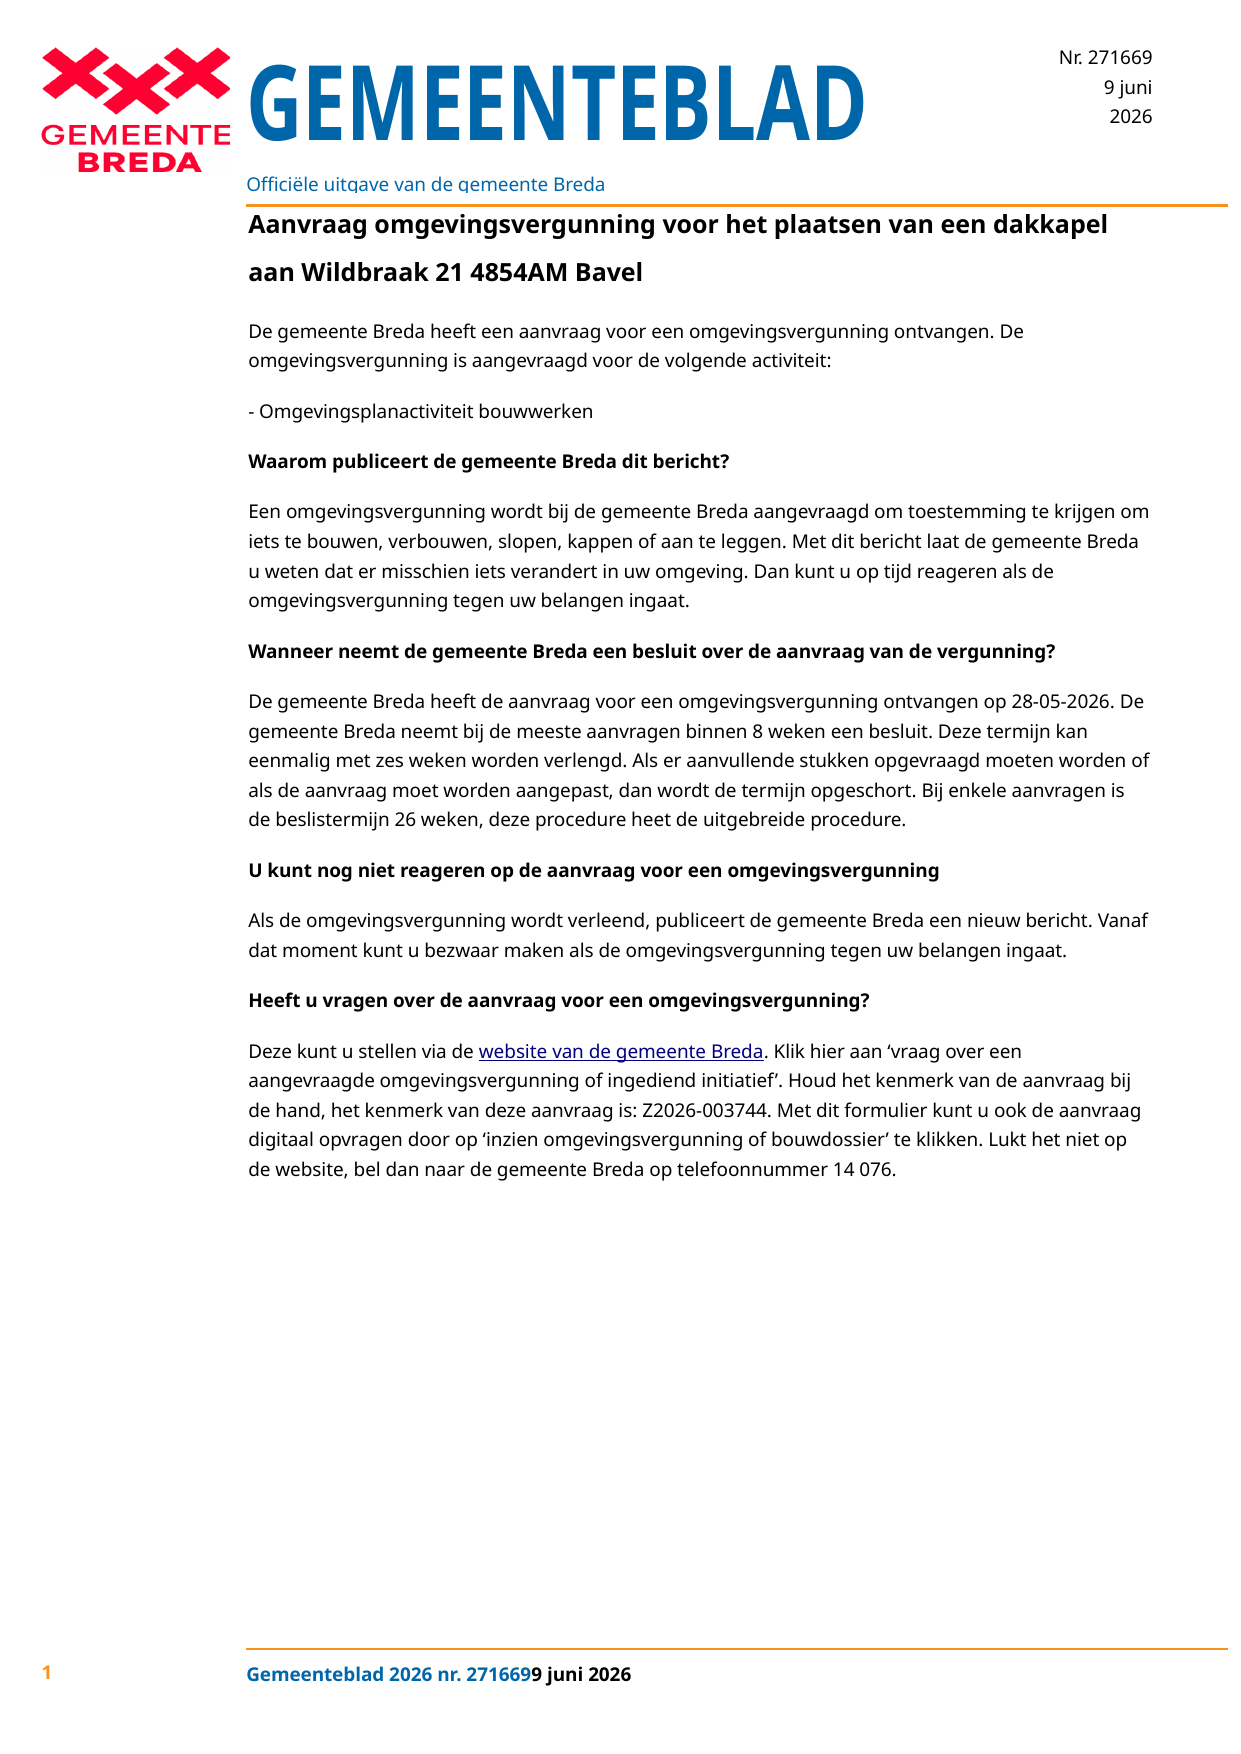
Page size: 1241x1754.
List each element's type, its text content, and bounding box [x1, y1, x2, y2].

text De gemeente Breda heeft een aanvraag voor een omgevingsvergunning ontvangen. De omgevingsvergunning is aangevraagd voor de volgende activiteit: [248, 318, 1152, 373]
text Aanvraag omgevingsvergunning voor het plaatsen van een dakkapel aan Wildbraak 21 4854AM Bavel [248, 207, 1152, 288]
picture [41, 47, 231, 172]
text Deze kunt u stellen via de website van de gemeente Breda. Klik hier aan ‘vraag over een aangevraagde omgevingsvergunning of ingediend initiatief’. Houd het kenmerk van de aanvraag bij de hand, het kenmerk van deze aanvraag is: Z2026-003744. Met dit formulier kunt u ook de aanvraag digitaal opvragen door op ‘inzien omgevingsvergunning of bouwdossier’ te klikken. Lukt het niet op de website, bel dan naar de gemeente Breda op telefoonnummer 14 076. [248, 1038, 1152, 1182]
text Waarom publiceert de gemeente Breda dit bericht? [248, 448, 1152, 474]
text - Omgevingsplanactiviteit bouwwerken [248, 398, 1152, 424]
text Heeft u vragen over de aanvraag voor een omgevingsvergunning? [248, 987, 1152, 1013]
text U kunt nog niet reageren op de aanvraag voor een omgevingsvergunning [248, 857, 1152, 883]
text Een omgevingsvergunning wordt bij de gemeente Breda aangevraagd om toestemming te krijgen om iets te bouwen, verbouwen, slopen, kappen of aan te leggen. Met dit bericht laat de gemeente Breda u weten dat er misschien iets verandert in uw omgeving. Dan kunt u op tijd reageren als de omgevingsvergunning tegen uw belangen ingaat. [248, 499, 1152, 613]
text De gemeente Breda heeft de aanvraag voor een omgevingsvergunning ontvangen op 28-05-2026. De gemeente Breda neemt bij de meeste aanvragen binnen 8 weken een besluit. Deze termijn kan eenmalig met zes weken worden verlengd. Als er aanvullende stukken opgevraagd moeten worden of als de aanvraag moet worden aangepast, dan wordt de termijn opgeschort. Bij enkele aanvragen is de beslistermijn 26 weken, deze procedure heet de uitgebreide procedure. [248, 688, 1152, 832]
text Als de omgevingsvergunning wordt verleend, publiceert de gemeente Breda een nieuw bericht. Vanaf dat moment kunt u bezwaar maken als de omgevingsvergunning tegen uw belangen ingaat. [248, 907, 1152, 963]
text Wanneer neemt de gemeente Breda een besluit over de aanvraag van de vergunning? [248, 638, 1152, 664]
